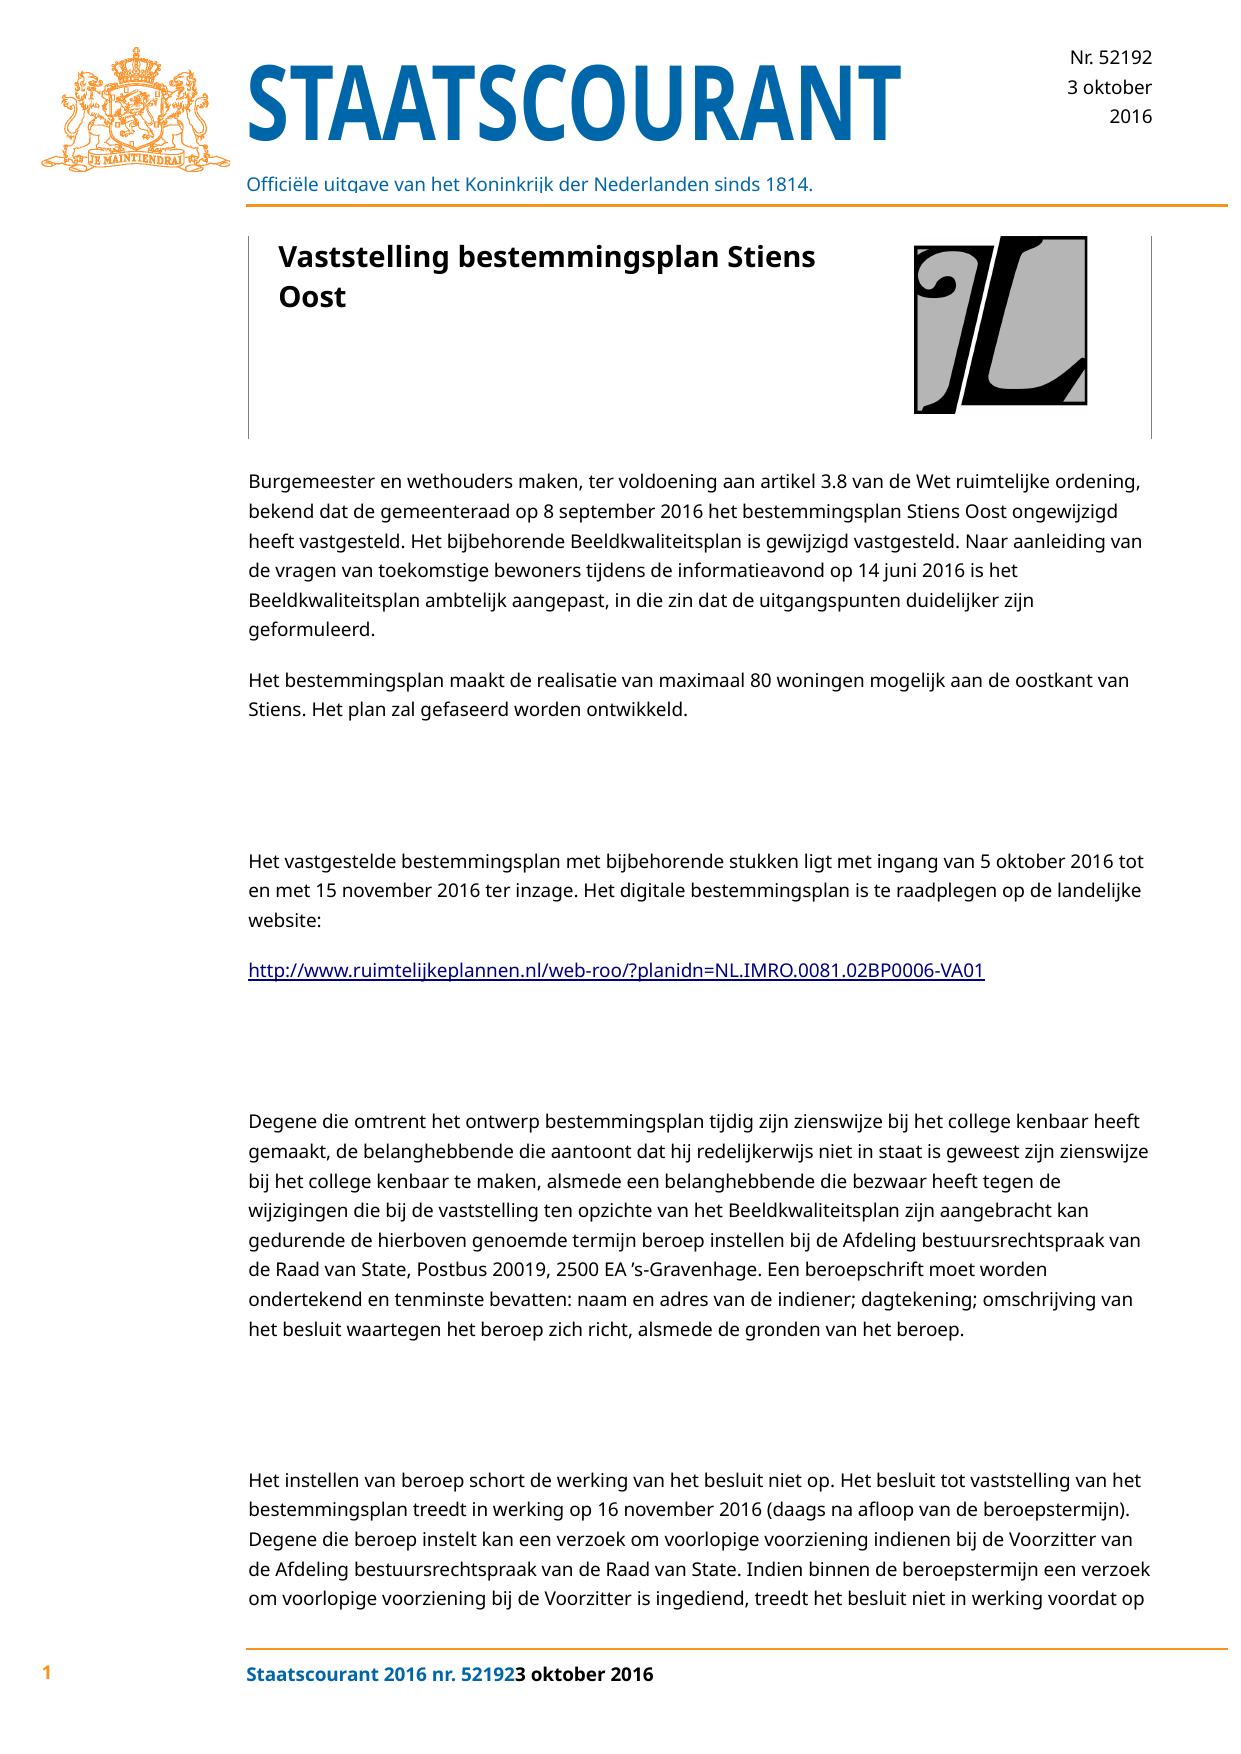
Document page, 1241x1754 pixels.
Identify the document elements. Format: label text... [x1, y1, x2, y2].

text Het bestemmingsplan maakt de realisatie van maximaal 80 woningen mogelijk aan de oostkant van Stiens. Het plan zal gefaseerd worden ontwikkeld. [248, 667, 1152, 722]
text http://www.ruimtelijkeplannen.nl/web-roo/?planidn=NL.IMRO.0081.02BP0006-VA01 [248, 957, 1152, 983]
text Degene die omtrent het ontwerp bestemmingsplan tijdig zijn zienswijze bij het college kenbaar heeft gemaakt, de belanghebbende die aantoont dat hij redelijkerwijs niet in staat is geweest zijn zienswijze bij het college kenbaar te maken, alsmede een belanghebbende die bezwaar heeft tegen de wijzigingen die bij de vaststelling ten opzichte van het Beeldkwaliteitsplan zijn aangebracht kan gedurende de hierboven genoemde termijn beroep instellen bij de Afdeling bestuursrechtspraak van de Raad van State, Postbus 20019, 2500 EA ’s-Gravenhage. Een beroepschrift moet worden ondertekend en tenminste bevatten: naam en adres van de indiener; dagtekening; omschrijving van het besluit waartegen het beroep zich richt, alsmede de gronden van het beroep. [248, 1109, 1152, 1341]
text Burgemeester en wethouders maken, ter voldoening aan artikel 3.8 van de Wet ruimtelijke ordening, bekend dat de gemeenteraad op 8 september 2016 het bestemmingsplan Stiens Oost ongewijzigd heeft vastgesteld. Het bijbehorende Beeldkwaliteitsplan is gewijzigd vastgesteld. Naar aanleiding van de vragen van toekomstige bewoners tijdens de informatieavond op 14 juni 2016 is het Beeldkwaliteitsplan ambtelijk aangepast, in die zin dat de uitgangspunten duidelijker zijn geformuleerd. [248, 469, 1152, 642]
picture [41, 47, 231, 172]
table_header [850, 414, 1151, 439]
table_header [850, 236, 914, 413]
text Het vastgestelde bestemmingsplan met bijbehorende stukken ligt met ingang van 5 oktober 2016 tot en met 15 november 2016 ter inzage. Het digitale bestemmingsplan is te raadplegen op de landelijke website: [248, 848, 1152, 933]
text Het instellen van beroep schort de werking van het besluit niet op. Het besluit tot vaststelling van het bestemmingsplan treedt in werking op 16 november 2016 (daags na afloop van de beroepstermijn). Degene die beroep instelt kan een verzoek om voorlopige voorziening indienen bij de Voorzitter van de Afdeling bestuursrechtspraak van de Raad van State. Indien binnen de beroepstermijn een verzoek om voorlopige voorziening bij de Voorzitter is ingediend, treedt het besluit niet in werking voordat op [248, 1467, 1152, 1611]
table_header Vaststelling bestemmingsplan Stiens Oost [249, 236, 850, 439]
table_header [1088, 236, 1151, 413]
picture [914, 236, 1088, 414]
